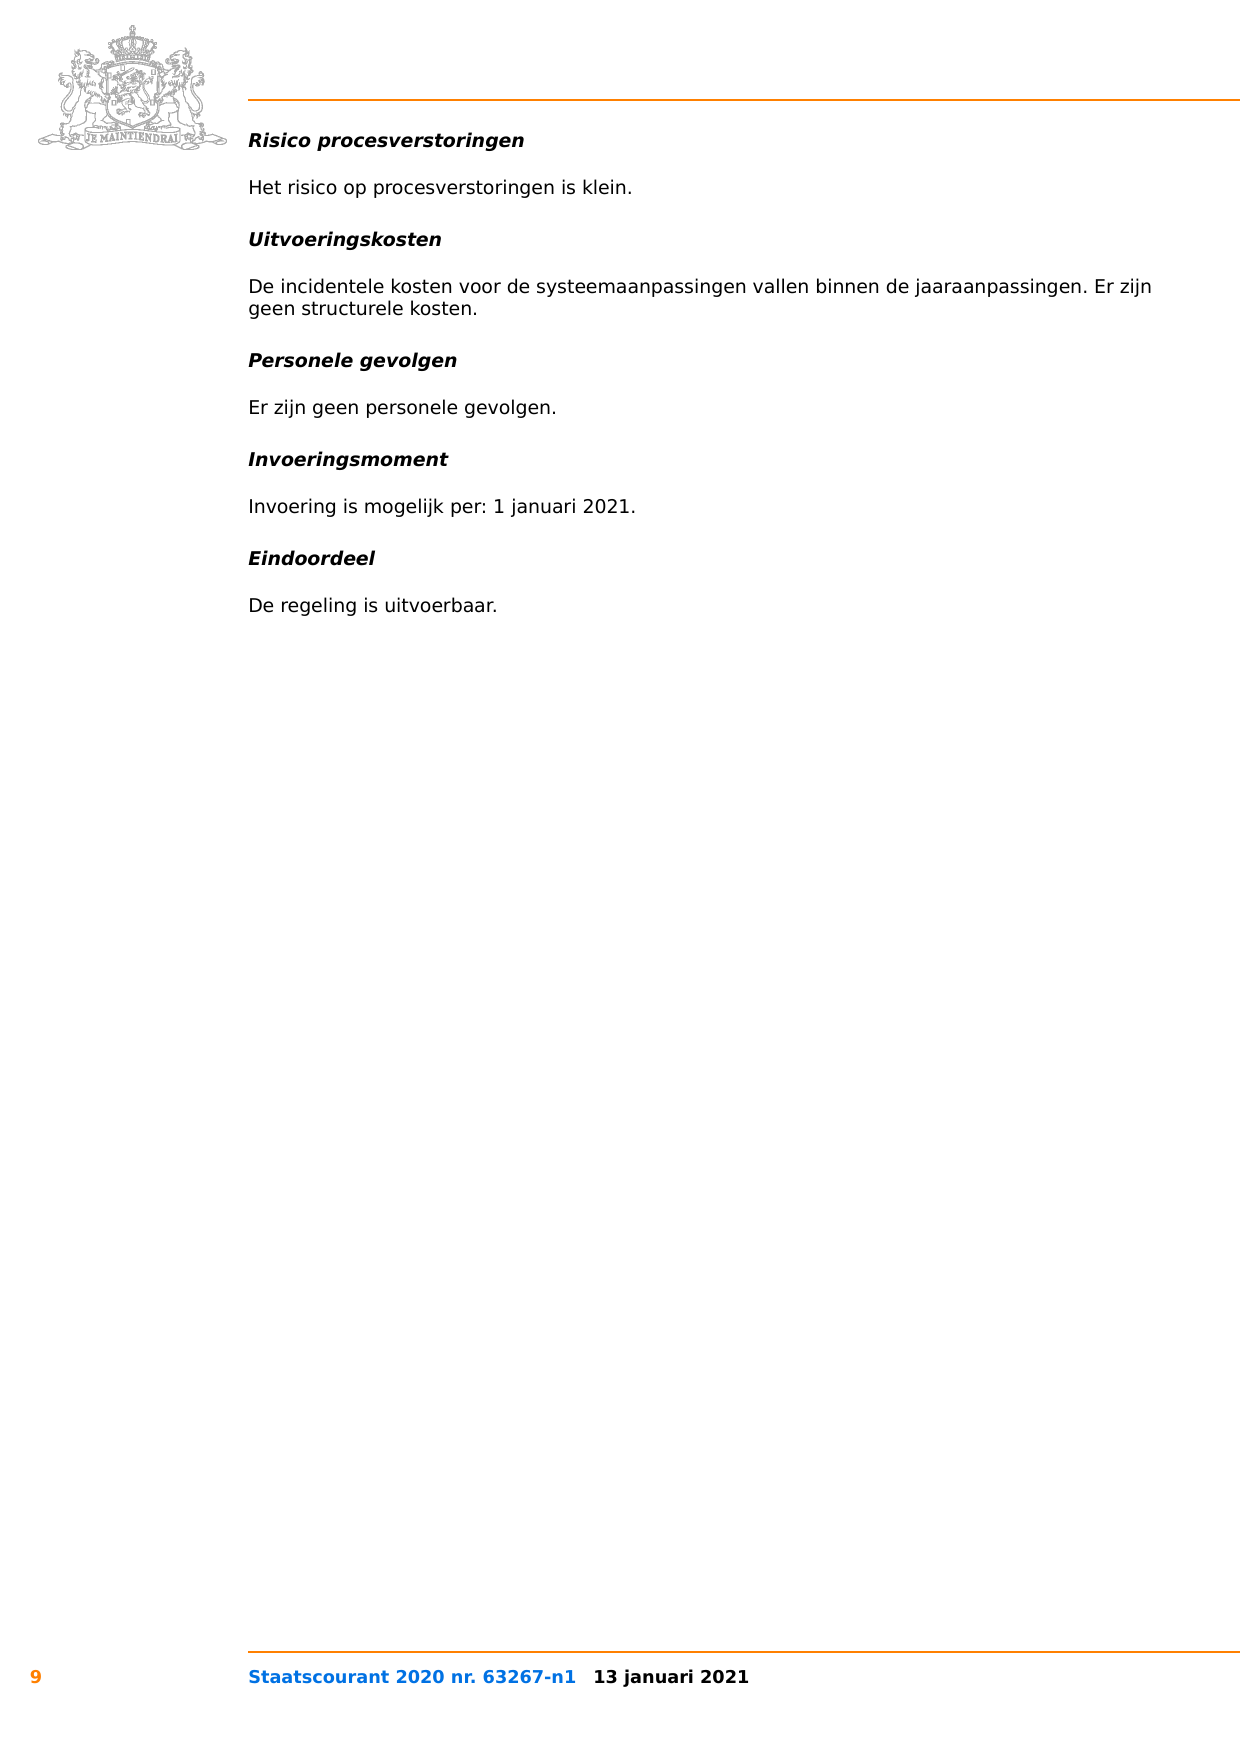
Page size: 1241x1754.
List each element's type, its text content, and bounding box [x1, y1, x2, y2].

picture [38, 25, 227, 150]
text Invoering is mogelijk per: 1 januari 2021. [248, 496, 1163, 518]
subtitle Uitvoeringskosten [248, 229, 1163, 251]
subtitle Personele gevolgen [248, 350, 1163, 372]
subtitle Risico procesverstoringen [248, 130, 1163, 152]
text De regeling is uitvoerbaar. [248, 595, 1163, 617]
subtitle Eindoordeel [248, 548, 1163, 570]
text De incidentele kosten voor de systeemaanpassingen vallen binnen de jaaraanpassingen. Er zijn geen structurele kosten. [248, 276, 1163, 320]
text Er zijn geen personele gevolgen. [248, 397, 1163, 419]
text Het risico op procesverstoringen is klein. [248, 177, 1163, 199]
subtitle Invoeringsmoment [248, 449, 1163, 471]
